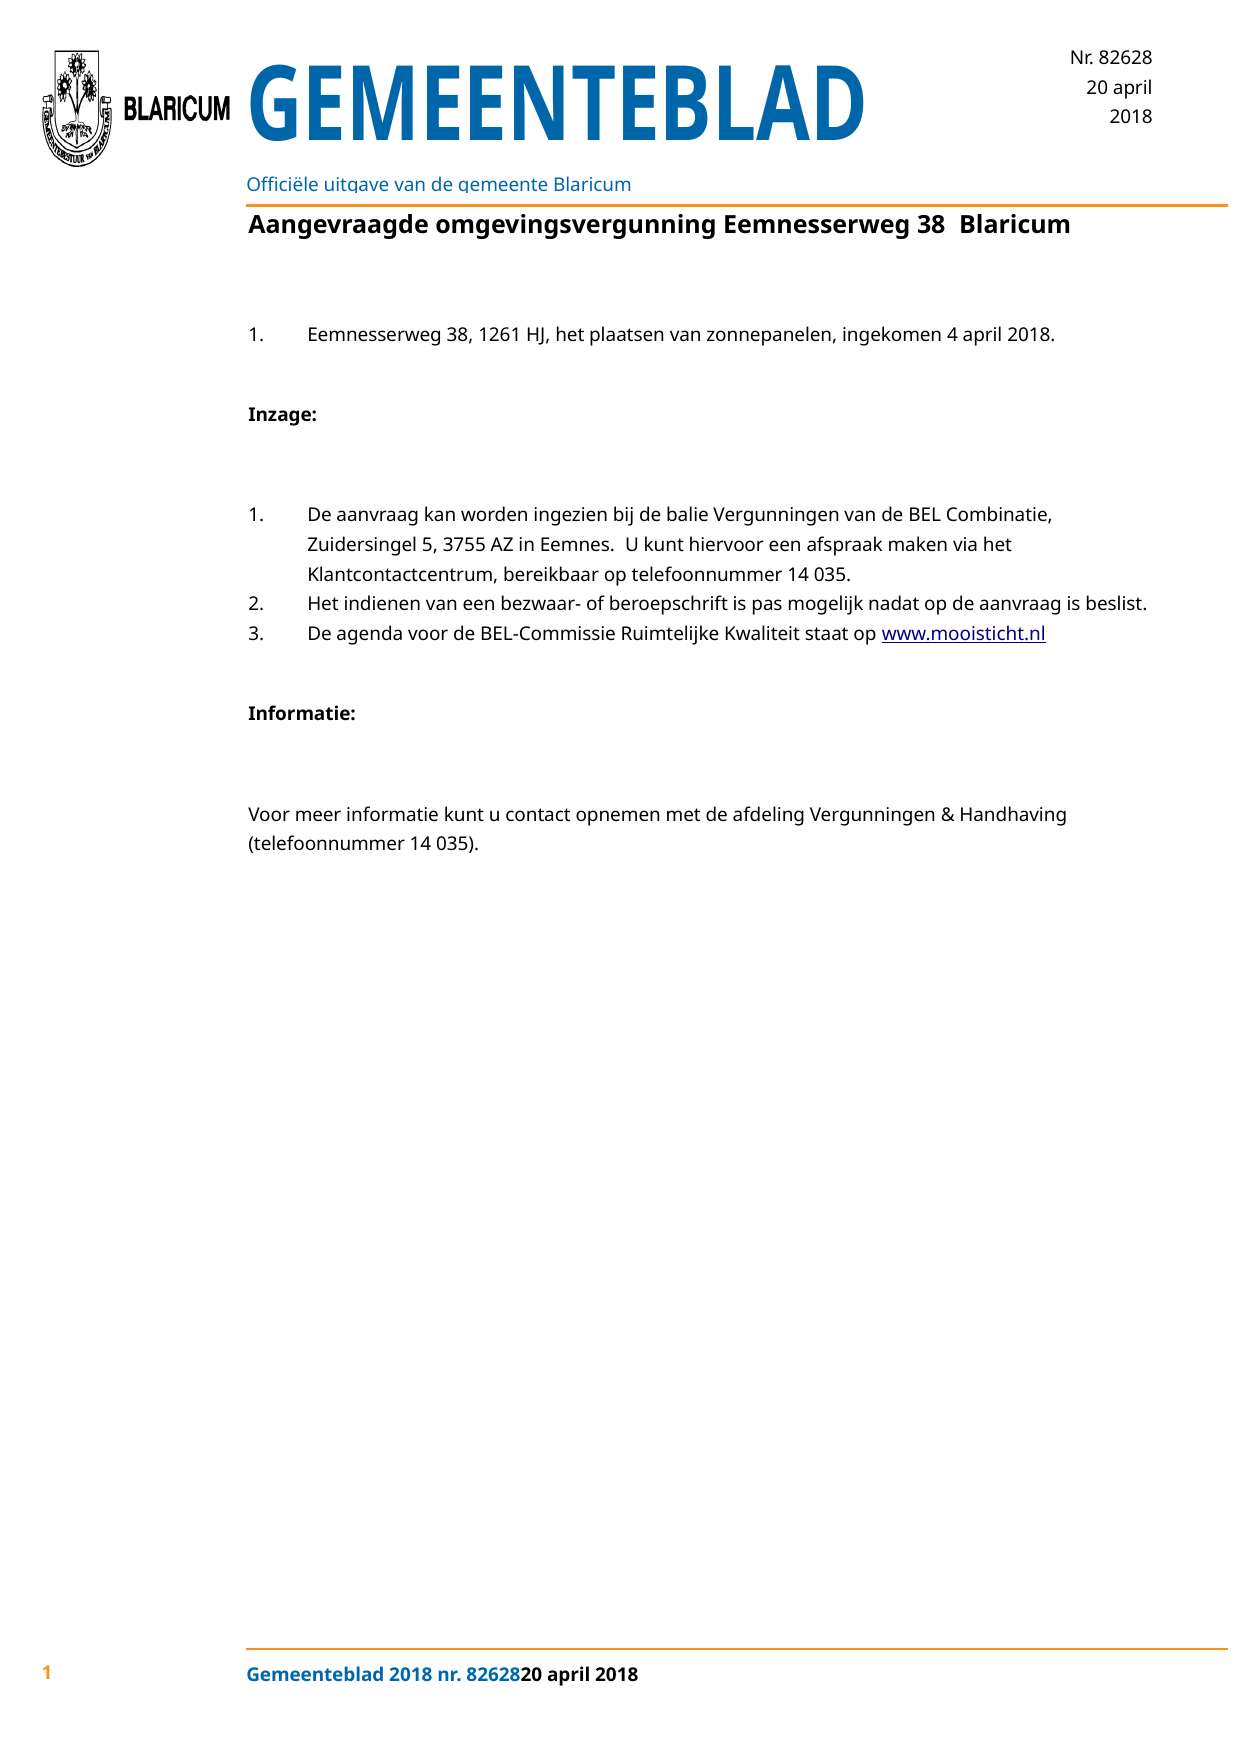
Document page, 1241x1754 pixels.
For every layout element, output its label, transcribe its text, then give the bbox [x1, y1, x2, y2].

list Het indienen van een bezwaar- of beroepschrift is pas mogelijk nadat op de aanvraag is beslist. [248, 590, 1152, 616]
list De aanvraag kan worden ingezien bij de balie Vergunningen van de BEL Combinatie, Zuidersingel 5, 3755 AZ in Eemnes. U kunt hiervoor een afspraak maken via het Klantcontactcentrum, bereikbaar op telefoonnummer 14 035. [248, 502, 1152, 586]
text Voor meer informatie kunt u contact opnemen met de afdeling Vergunningen & Handhaving (telefoonnummer 14 035). [248, 801, 1152, 856]
list De agenda voor de BEL-Commissie Ruimtelijke Kwaliteit staat op www.mooisticht.nl [248, 620, 1152, 646]
picture [41, 47, 231, 172]
text Aangevraagde omgevingsvergunning Eemnesserweg 38 Blaricum [248, 207, 1152, 241]
text Informatie: [248, 700, 1152, 726]
list Eemnesserweg 38, 1261 HJ, het plaatsen van zonnepanelen, ingekomen 4 april 2018. [248, 321, 1152, 346]
text Inzage: [248, 401, 1152, 426]
